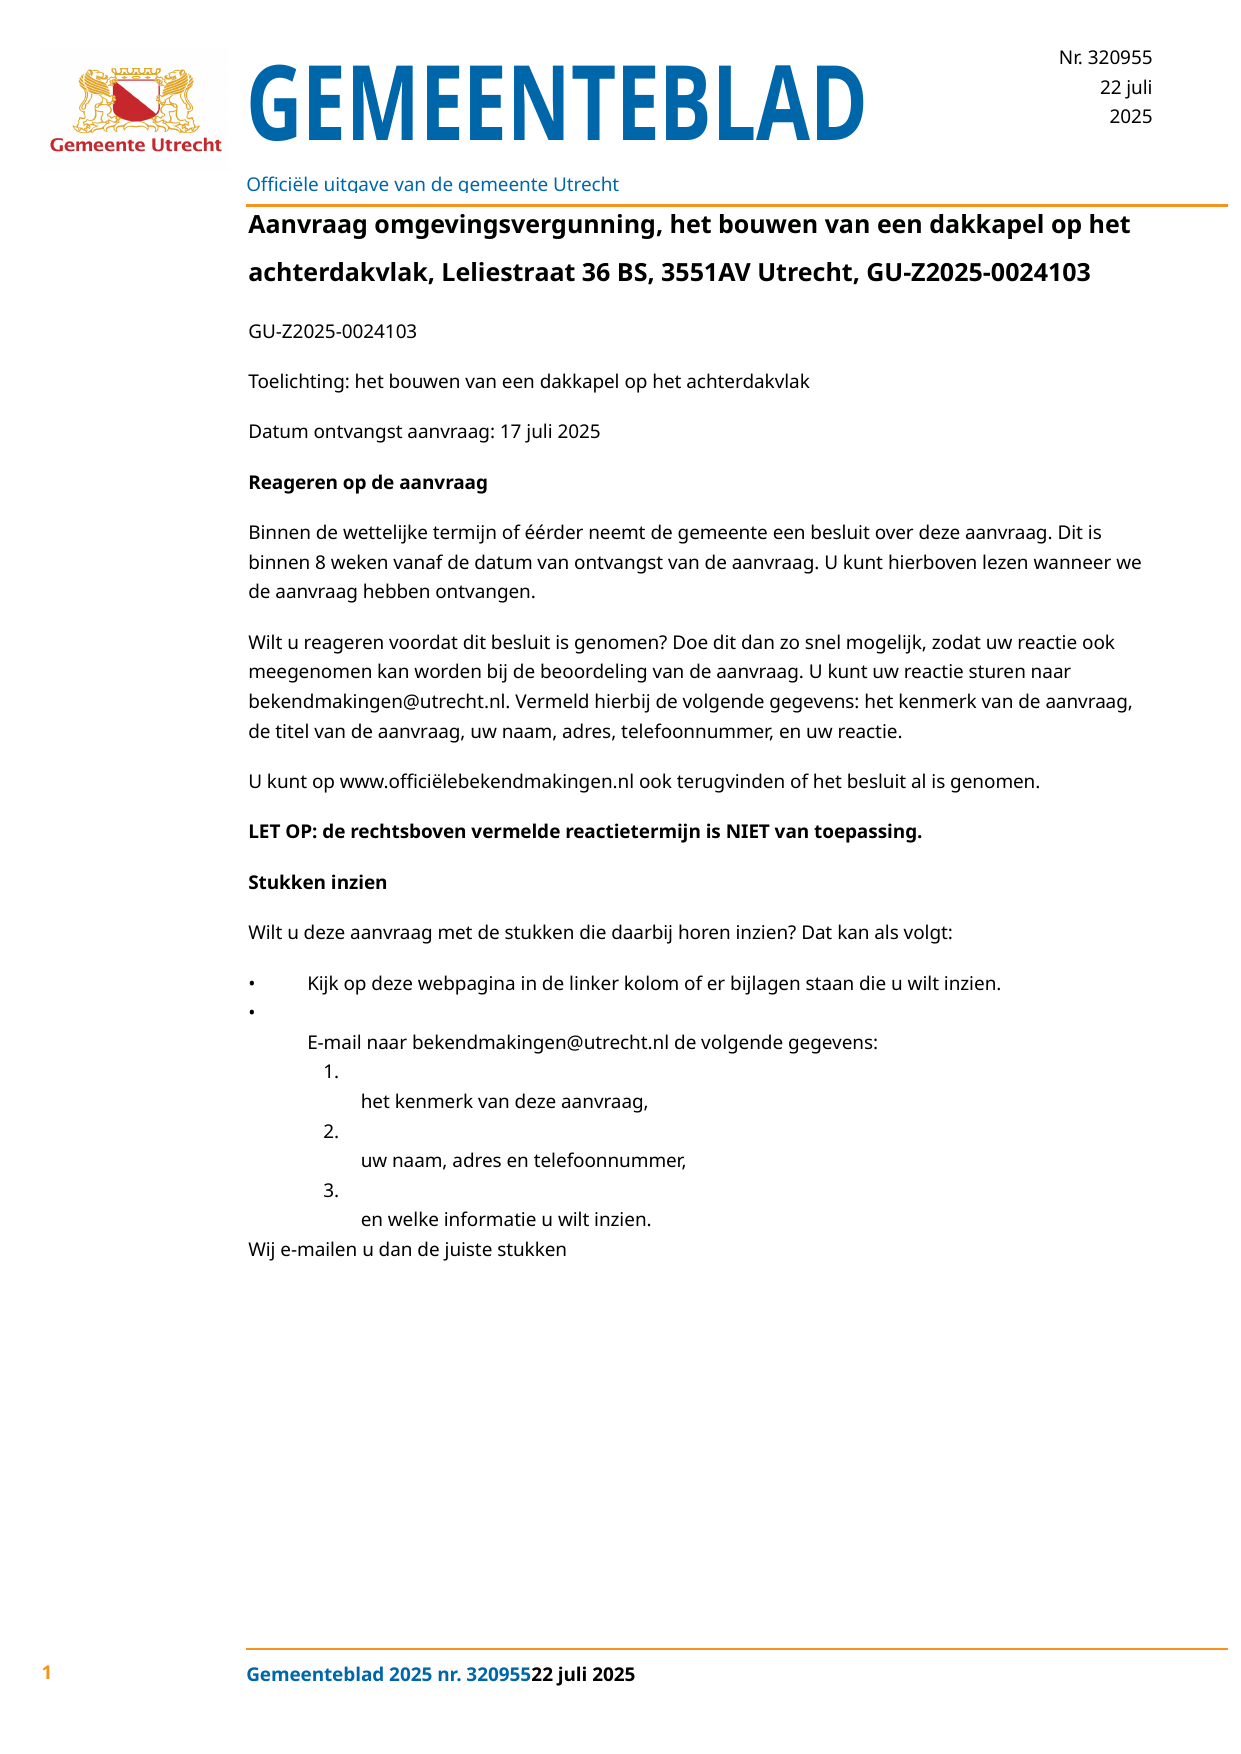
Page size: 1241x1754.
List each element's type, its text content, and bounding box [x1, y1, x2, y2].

text Aanvraag omgevingsvergunning, het bouwen van een dakkapel op het achterdakvlak, Leliestraat 36 BS, 3551AV Utrecht, GU-Z2025-0024103 [248, 207, 1152, 288]
text Reageren op de aanvraag [248, 469, 1152, 495]
list Kijk op deze webpagina in de linker kolom of er bijlagen staan die u wilt inzien. [248, 970, 1152, 996]
list en welke informatie u wilt inzien. [323, 1207, 1152, 1232]
text Wilt u reageren voordat dit besluit is genomen? Doe dit dan zo snel mogelijk, zodat uw reactie ook meegenomen kan worden bij de beoordeling van de aanvraag. U kunt uw reactie sturen naar bekendmakingen@utrecht.nl. Vermeld hierbij de volgende gegevens: het kenmerk van de aanvraag, de titel van de aanvraag, uw naam, adres, telefoonnummer, en uw reactie. [248, 629, 1152, 744]
text Datum ontvangst aanvraag: 17 juli 2025 [248, 419, 1152, 444]
list E-mail naar bekendmakingen@utrecht.nl de volgende gegevens: [248, 1029, 1152, 1055]
text Toelichting: het bouwen van een dakkapel op het achterdakvlak [248, 368, 1152, 394]
text LET OP: de rechtsboven vermelde reactietermijn is NIET van toepassing. [248, 819, 1152, 844]
picture [41, 47, 231, 172]
list uw naam, adres en telefoonnummer, [323, 1147, 1152, 1173]
text U kunt op www.officiëlebekendmakingen.nl ook terugvinden of het besluit al is genomen. [248, 768, 1152, 794]
text GU-Z2025-0024103 [248, 318, 1152, 344]
text Wilt u deze aanvraag met de stukken die daarbij horen inzien? Dat kan als volgt: [248, 919, 1152, 945]
list het kenmerk van deze aanvraag, [323, 1088, 1152, 1114]
text Binnen de wettelijke termijn of éérder neemt de gemeente een besluit over deze aanvraag. Dit is binnen 8 weken vanaf de datum van ontvangst van de aanvraag. U kunt hierboven lezen wanneer we de aanvraag hebben ontvangen. [248, 519, 1152, 604]
text Wij e-mailen u dan de juiste stukken [248, 1236, 1152, 1262]
text Stukken inzien [248, 869, 1152, 895]
